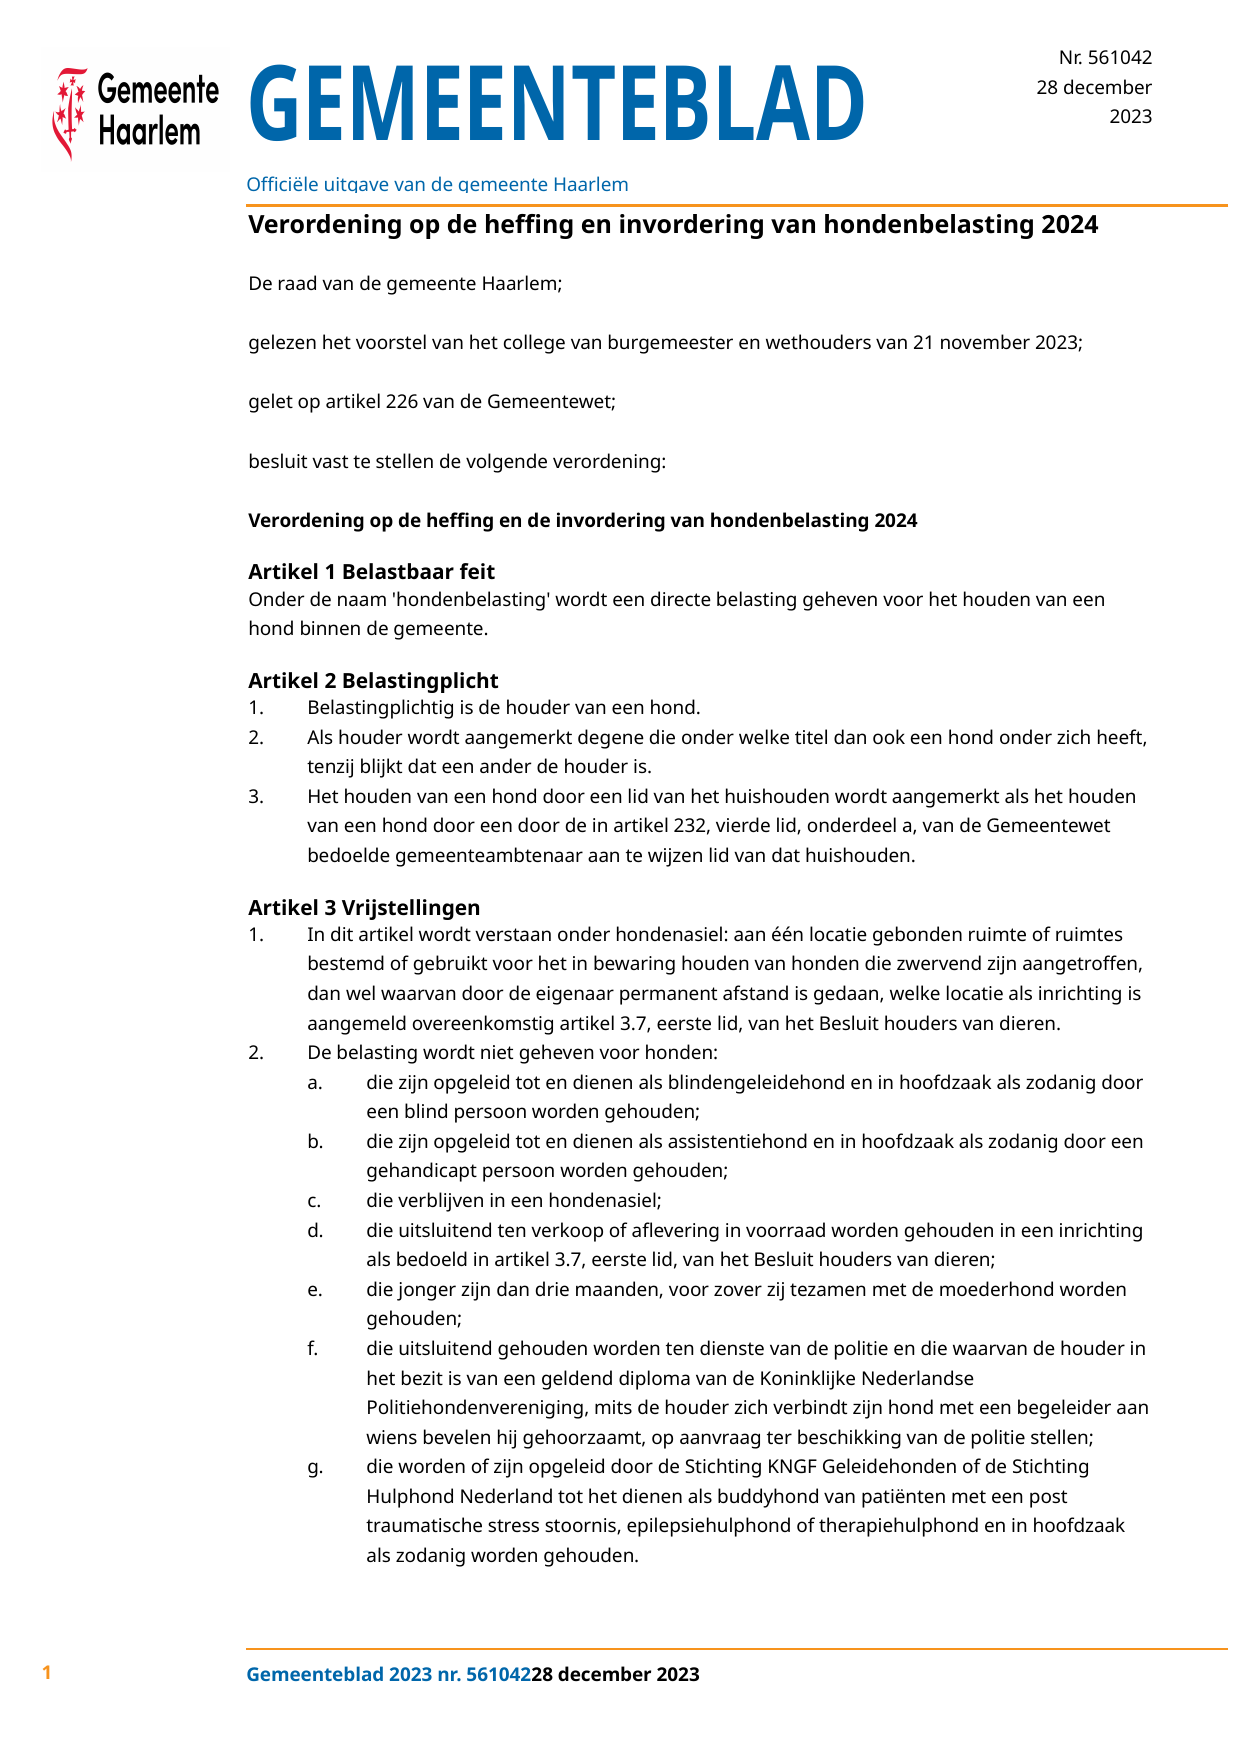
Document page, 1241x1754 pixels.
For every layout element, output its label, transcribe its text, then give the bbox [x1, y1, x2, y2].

list die uitsluitend gehouden worden ten dienste van de politie en die waarvan de houder in het bezit is van een geldend diploma van de Koninklijke Nederlandse Politiehondenvereniging, mits de houder zich verbindt zijn hond met een begeleider aan wiens bevelen hij gehoorzaamt, op aanvraag ter beschikking van de politie stellen; [307, 1335, 1152, 1450]
text Artikel 2 Belastingplicht [248, 666, 1152, 694]
list In dit artikel wordt verstaan onder hondenasiel: aan één locatie gebonden ruimte of ruimtes bestemd of gebruikt voor het in bewaring houden van honden die zwervend zijn aangetroffen, dan wel waarvan door de eigenaar permanent afstand is gedaan, welke locatie als inrichting is aangemeld overeenkomstig artikel 3.7, eerste lid, van het Besluit houders van dieren. [248, 921, 1152, 1036]
text gelezen het voorstel van het college van burgemeester en wethouders van 21 november 2023; [248, 329, 1152, 355]
list die verblijven in een hondenasiel; [307, 1187, 1152, 1213]
text besluit vast te stellen de volgende verordening: [248, 448, 1152, 473]
text Artikel 3 Vrijstellingen [248, 893, 1152, 921]
text Verordening op de heffing en invordering van hondenbelasting 2024 [248, 207, 1152, 241]
list Belastingplichtig is de houder van een hond. [248, 694, 1152, 720]
list die zijn opgeleid tot en dienen als blindengeleidehond en in hoofdzaak als zodanig door een blind persoon worden gehouden; [307, 1069, 1152, 1124]
text gelet op artikel 226 van de Gemeentewet; [248, 389, 1152, 414]
picture [41, 47, 231, 172]
text Verordening op de heffing en de invordering van hondenbelasting 2024 [248, 507, 1152, 533]
list Het houden van een hond door een lid van het huishouden wordt aangemerkt als het houden van een hond door een door de in artikel 232, vierde lid, onderdeel a, van de Gemeentewet bedoelde gemeenteambtenaar aan te wijzen lid van dat huishouden. [248, 783, 1152, 868]
text Onder de naam 'hondenbelasting' wordt een directe belasting geheven voor het houden van een hond binnen de gemeente. [248, 586, 1152, 641]
list die worden of zijn opgeleid door de Stichting KNGF Geleidehonden of de Stichting Hulphond Nederland tot het dienen als buddyhond van patiënten met een post traumatische stress stoornis, epilepsiehulphond of therapiehulphond en in hoofdzaak als zodanig worden gehouden. [307, 1453, 1152, 1568]
text Artikel 1 Belastbaar feit [248, 557, 1152, 586]
list De belasting wordt niet geheven voor honden: [248, 1039, 1152, 1065]
list die jonger zijn dan drie maanden, voor zover zij tezamen met de moederhond worden gehouden; [307, 1276, 1152, 1331]
list die zijn opgeleid tot en dienen als assistentiehond en in hoofdzaak als zodanig door een gehandicapt persoon worden gehouden; [307, 1128, 1152, 1183]
text De raad van de gemeente Haarlem; [248, 270, 1152, 296]
list Als houder wordt aangemerkt degene die onder welke titel dan ook een hond onder zich heeft, tenzij blijkt dat een ander de houder is. [248, 724, 1152, 779]
list die uitsluitend ten verkoop of aflevering in voorraad worden gehouden in een inrichting als bedoeld in artikel 3.7, eerste lid, van het Besluit houders van dieren; [307, 1217, 1152, 1272]
